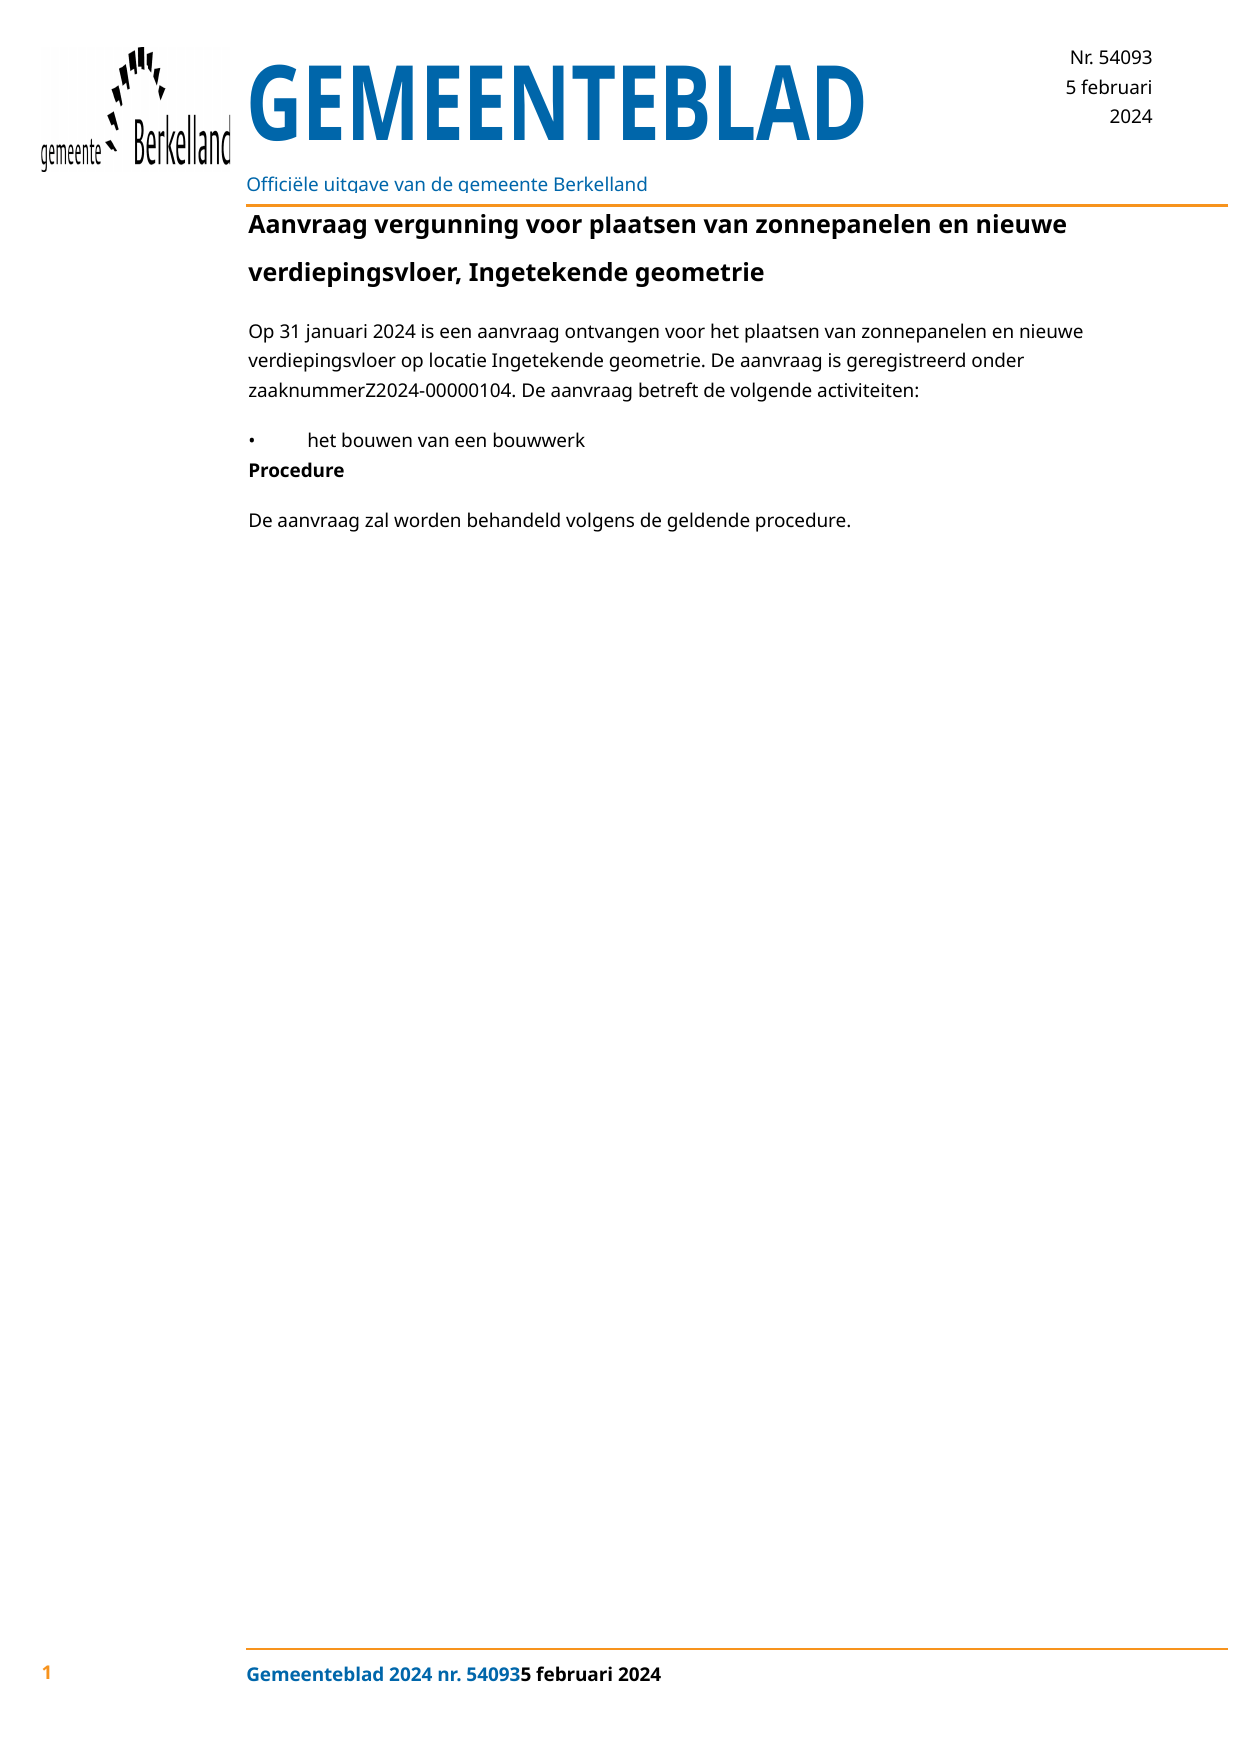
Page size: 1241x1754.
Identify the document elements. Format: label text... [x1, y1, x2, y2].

text Aanvraag vergunning voor plaatsen van zonnepanelen en nieuwe verdiepingsvloer, Ingetekende geometrie [248, 207, 1152, 288]
text Procedure [248, 457, 1152, 483]
picture [41, 47, 231, 172]
text Op 31 januari 2024 is een aanvraag ontvangen voor het plaatsen van zonnepanelen en nieuwe verdiepingsvloer op locatie Ingetekende geometrie. De aanvraag is geregistreerd onder zaaknummerZ2024-00000104. De aanvraag betreft de volgende activiteiten: [248, 318, 1152, 403]
list het bouwen van een bouwwerk [248, 427, 1152, 453]
text De aanvraag zal worden behandeld volgens de geldende procedure. [248, 507, 1152, 533]
